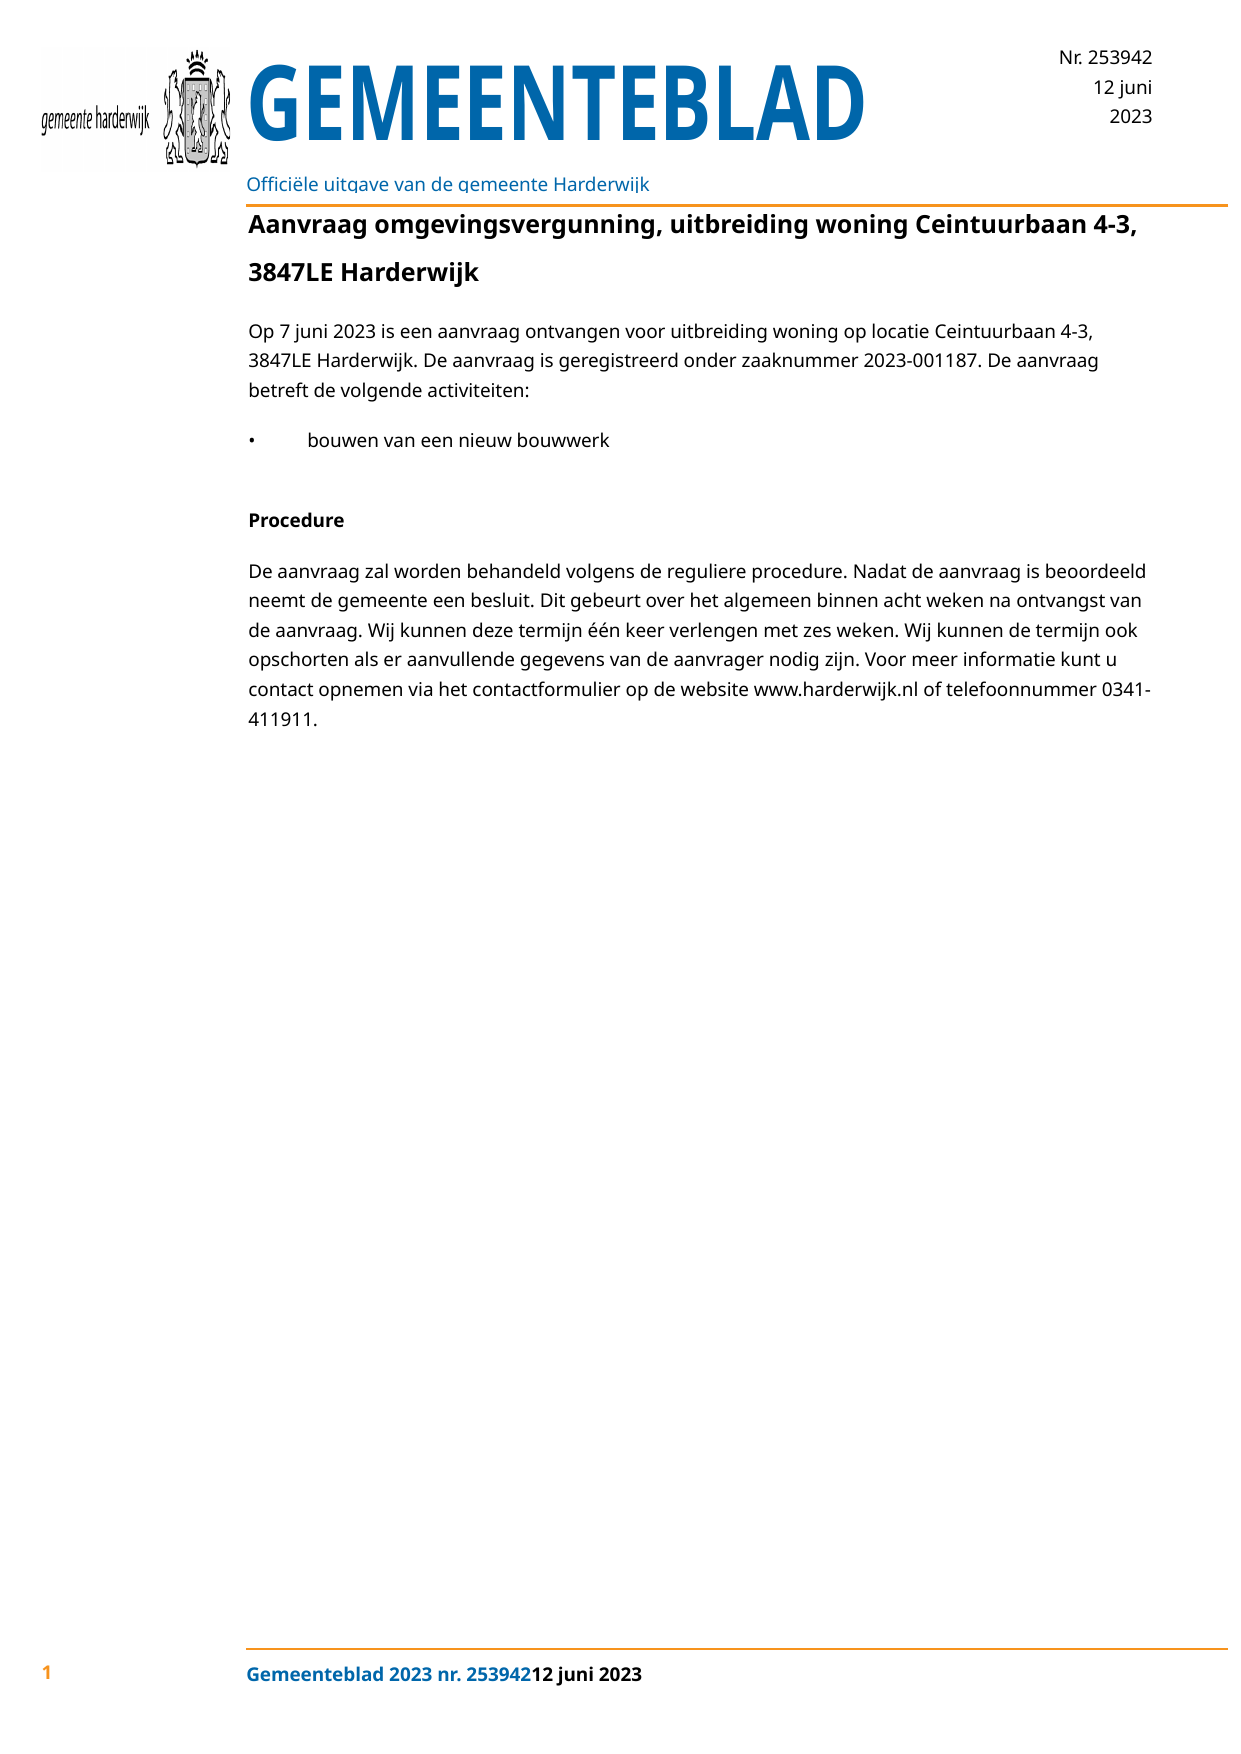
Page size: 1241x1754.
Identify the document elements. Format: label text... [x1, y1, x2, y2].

text De aanvraag zal worden behandeld volgens de reguliere procedure. Nadat de aanvraag is beoordeeld neemt de gemeente een besluit. Dit gebeurt over het algemeen binnen acht weken na ontvangst van de aanvraag. Wij kunnen deze termijn één keer verlengen met zes weken. Wij kunnen de termijn ook opschorten als er aanvullende gegevens van de aanvrager nodig zijn. Voor meer informatie kunt u contact opnemen via het contactformulier op de website www.harderwijk.nl of telefoonnummer 0341-411911. [248, 558, 1152, 732]
text Op 7 juni 2023 is een aanvraag ontvangen voor uitbreiding woning op locatie Ceintuurbaan 4-3, 3847LE Harderwijk. De aanvraag is geregistreerd onder zaaknummer 2023-001187. De aanvraag betreft de volgende activiteiten: [248, 318, 1152, 403]
text Procedure [248, 507, 1152, 533]
picture [41, 47, 231, 172]
list bouwen van een nieuw bouwwerk [248, 427, 1152, 453]
text Aanvraag omgevingsvergunning, uitbreiding woning Ceintuurbaan 4-3, 3847LE Harderwijk [248, 207, 1152, 288]
